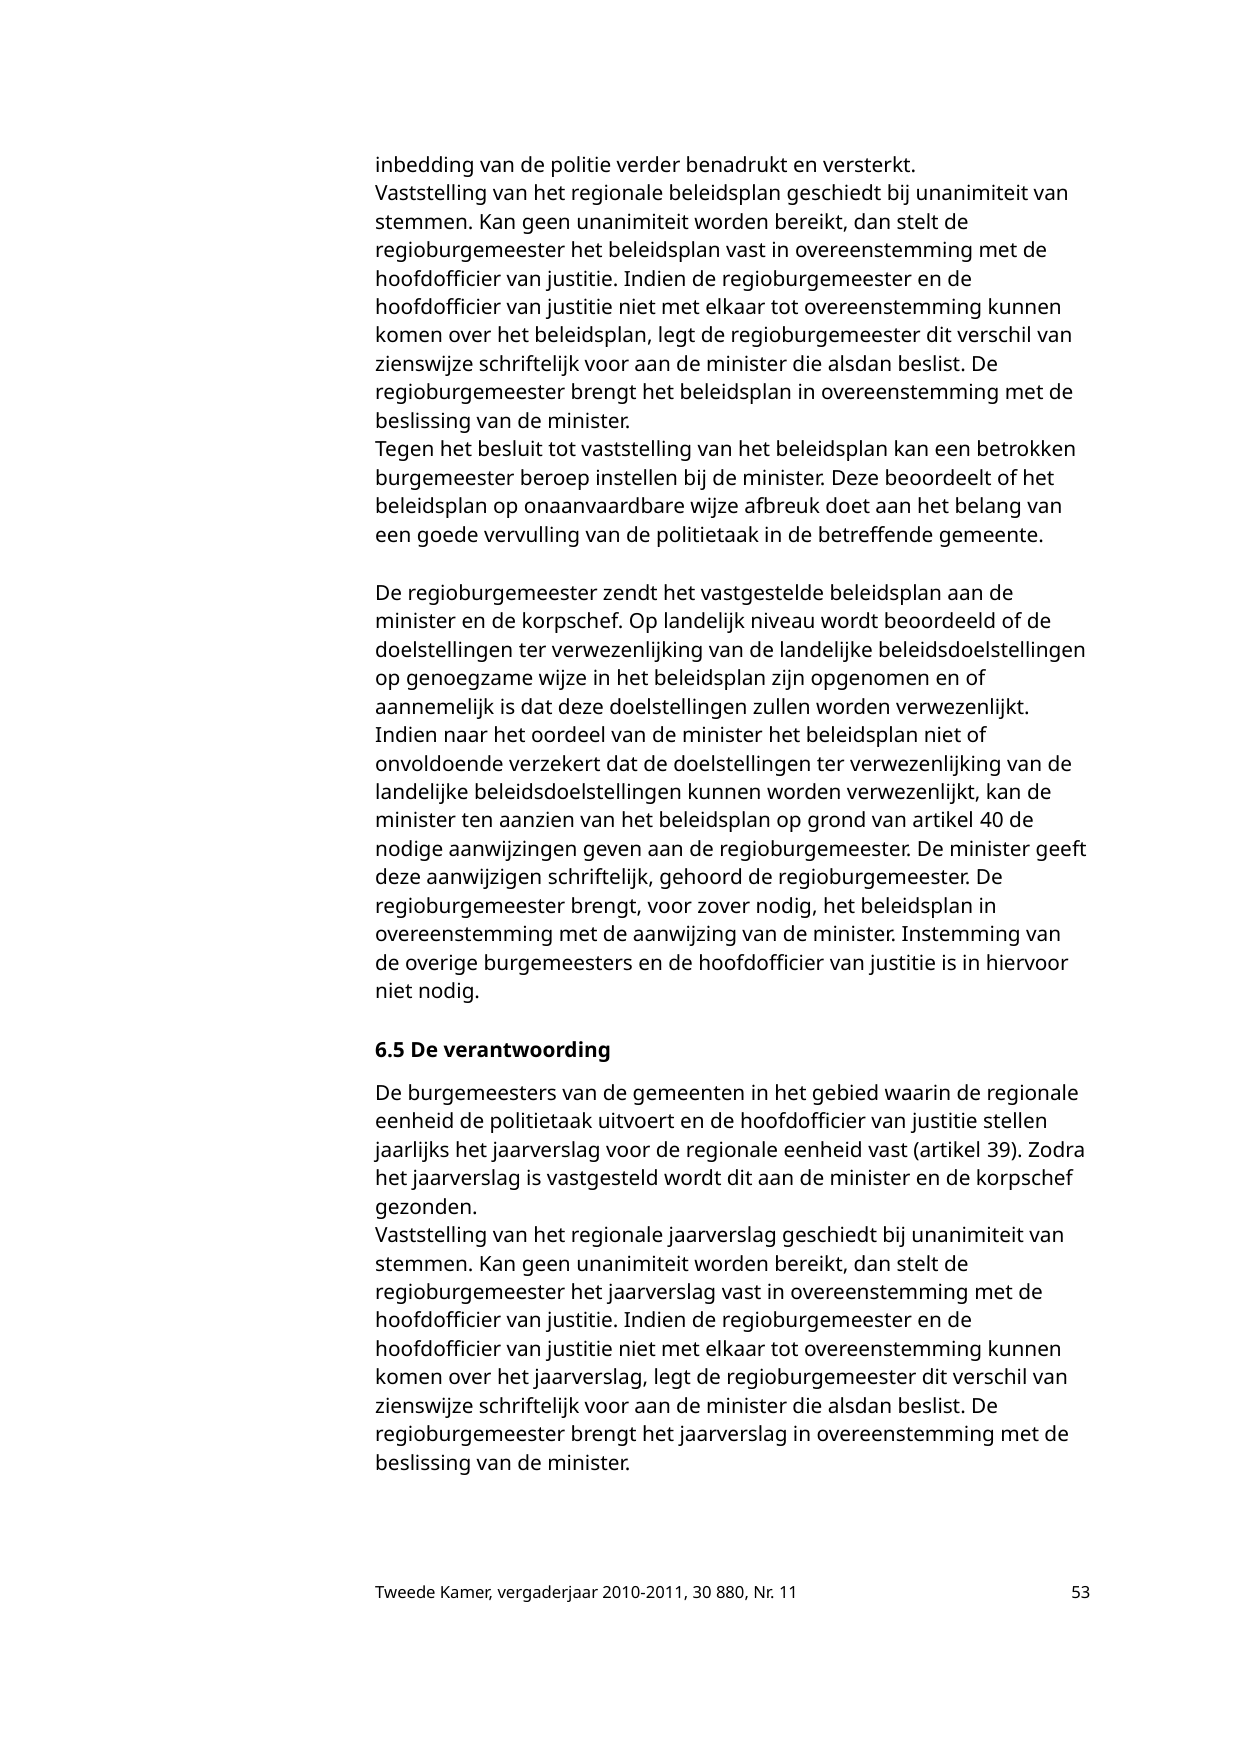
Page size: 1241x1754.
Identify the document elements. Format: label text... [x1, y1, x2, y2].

text Tegen het besluit tot vaststelling van het beleidsplan kan een betrokken burgemeester beroep instellen bij de minister. Deze beoordeelt of het beleidsplan op onaanvaardbare wijze afbreuk doet aan het belang van een goede vervulling van de politietaak in de betreffende gemeente. [375, 434, 1090, 548]
text De regioburgemeester zendt het vastgestelde beleidsplan aan de minister en de korpschef. Op landelijk niveau wordt beoordeeld of de doelstellingen ter verwezenlijking van de landelijke beleidsdoelstellingen op genoegzame wijze in het beleidsplan zijn opgenomen en of aannemelijk is dat deze doelstellingen zullen worden verwezenlijkt. Indien naar het oordeel van de minister het beleidsplan niet of onvoldoende verzekert dat de doelstellingen ter verwezenlijking van de landelijke beleidsdoelstellingen kunnen worden verwezenlijkt, kan de minister ten aanzien van het beleidsplan op grond van artikel 40 de nodige aanwijzingen geven aan de regioburgemeester. De minister geeft deze aanwijzigen schriftelijk, gehoord de regioburgemeester. De regioburgemeester brengt, voor zover nodig, het beleidsplan in overeenstemming met de aanwijzing van de minister. Instemming van de overige burgemeesters en de hoofdofficier van justitie is in hiervoor niet nodig. [375, 578, 1090, 1005]
text Vaststelling van het regionale beleidsplan geschiedt bij unanimiteit van stemmen. Kan geen unanimiteit worden bereikt, dan stelt de regioburgemeester het beleidsplan vast in overeenstemming met de hoofdofficier van justitie. Indien de regioburgemeester en de hoofdofficier van justitie niet met elkaar tot overeenstemming kunnen komen over het beleidsplan, legt de regioburgemeester dit verschil van zienswijze schriftelijk voor aan de minister die alsdan beslist. De regioburgemeester brengt het beleidsplan in overeenstemming met de beslissing van de minister. [375, 178, 1090, 434]
text De burgemeesters van de gemeenten in het gebied waarin de regionale eenheid de politietaak uitvoert en de hoofdofficier van justitie stellen jaarlijks het jaarverslag voor de regionale eenheid vast (artikel 39). Zodra het jaarverslag is vastgesteld wordt dit aan de minister en de korpschef gezonden. [375, 1078, 1090, 1220]
text 6.5 De verantwoording [375, 1035, 1090, 1063]
text inbedding van de politie verder benadrukt en versterkt. [375, 150, 1090, 178]
text Vaststelling van het regionale jaarverslag geschiedt bij unanimiteit van stemmen. Kan geen unanimiteit worden bereikt, dan stelt de regioburgemeester het jaarverslag vast in overeenstemming met de hoofdofficier van justitie. Indien de regioburgemeester en de hoofdofficier van justitie niet met elkaar tot overeenstemming kunnen komen over het jaarverslag, legt de regioburgemeester dit verschil van zienswijze schriftelijk voor aan de minister die alsdan beslist. De regioburgemeester brengt het jaarverslag in overeenstemming met de beslissing van de minister. [375, 1220, 1090, 1476]
